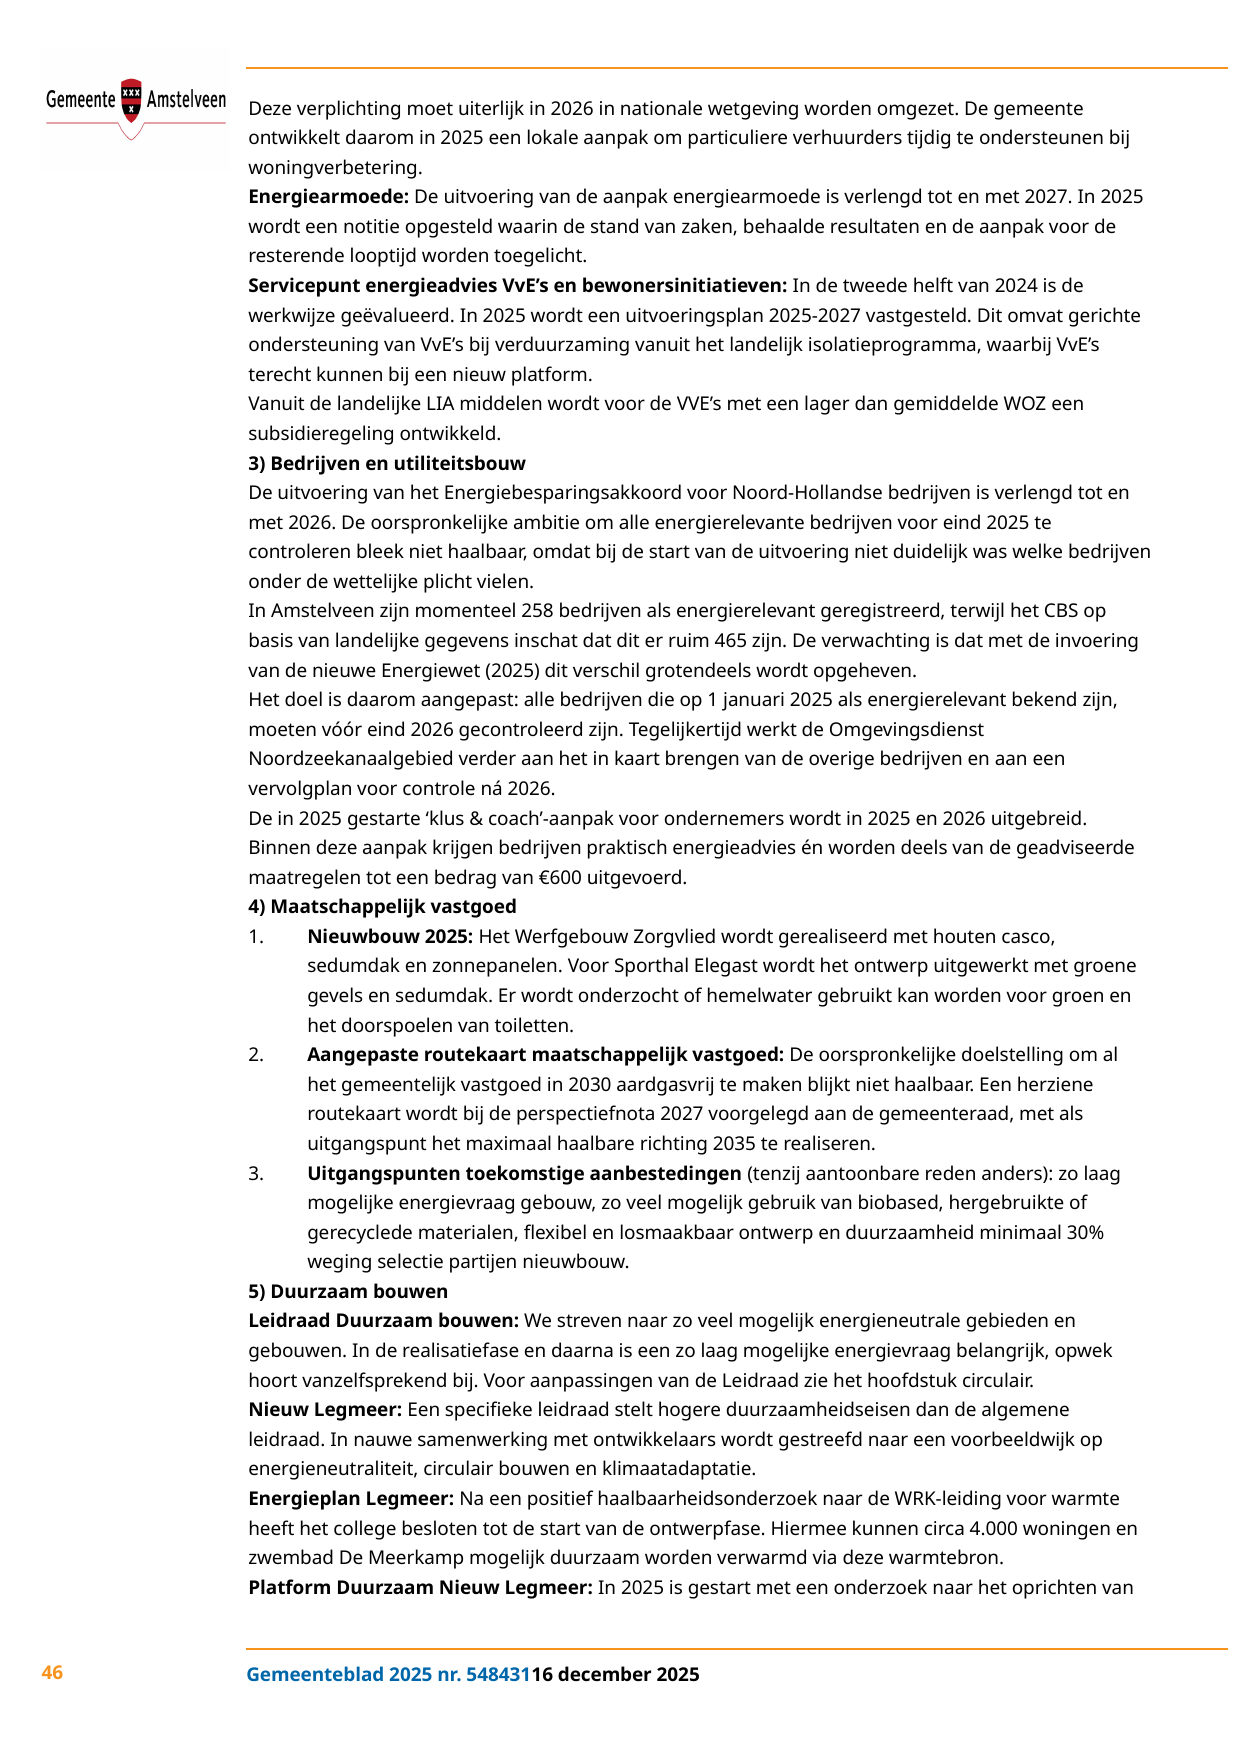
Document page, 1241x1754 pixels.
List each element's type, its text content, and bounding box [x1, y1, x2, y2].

text In Amstelveen zijn momenteel 258 bedrijven als energierelevant geregistreerd, terwijl het CBS op basis van landelijke gegevens inschat dat dit er ruim 465 zijn. De verwachting is dat met de invoering van de nieuwe Energiewet (2025) dit verschil grotendeels wordt opgeheven. [248, 598, 1152, 683]
text Servicepunt energieadvies VvE’s en bewonersinitiatieven: In de tweede helft van 2024 is de werkwijze geëvalueerd. In 2025 wordt een uitvoeringsplan 2025-2027 vastgesteld. Dit omvat gerichte ondersteuning van VvE’s bij verduurzaming vanuit het landelijk isolatieprogramma, waarbij VvE’s terecht kunnen bij een nieuw platform. [248, 272, 1152, 387]
text De uitvoering van het Energiebesparingsakkoord voor Noord-Hollandse bedrijven is verlengd tot en met 2026. De oorspronkelijke ambitie om alle energierelevante bedrijven voor eind 2025 te controleren bleek niet haalbaar, omdat bij de start van de uitvoering niet duidelijk was welke bedrijven onder de wettelijke plicht vielen. [248, 479, 1152, 594]
list Aangepaste routekaart maatschappelijk vastgoed: De oorspronkelijke doelstelling om al het gemeentelijk vastgoed in 2030 aardgasvrij te maken blijkt niet haalbaar. Een herziene routekaart wordt bij de perspectiefnota 2027 voorgelegd aan de gemeenteraad, met als uitgangspunt het maximaal haalbare richting 2035 te realiseren. [248, 1041, 1152, 1156]
text Vanuit de landelijke LIA middelen wordt voor de VVE’s met een lager dan gemiddelde WOZ een subsidieregeling ontwikkeld. [248, 391, 1152, 446]
text 3) Bedrijven en utiliteitsbouw [248, 450, 1152, 476]
text 5) Duurzaam bouwen [248, 1278, 1152, 1304]
text Platform Duurzaam Nieuw Legmeer: In 2025 is gestart met een onderzoek naar het oprichten van [248, 1574, 1152, 1600]
text De in 2025 gestarte ‘klus & coach’-aanpak voor ondernemers wordt in 2025 en 2026 uitgebreid. Binnen deze aanpak krijgen bedrijven praktisch energieadvies én worden deels van de geadviseerde maatregelen tot een bedrag van €600 uitgevoerd. [248, 805, 1152, 890]
text Energieplan Legmeer: Na een positief haalbaarheidsonderzoek naar de WRK-leiding voor warmte heeft het college besloten tot de start van de ontwerpfase. Hiermee kunnen circa 4.000 woningen en zwembad De Meerkamp mogelijk duurzaam worden verwarmd via deze warmtebron. [248, 1485, 1152, 1570]
text Leidraad Duurzaam bouwen: We streven naar zo veel mogelijk energieneutrale gebieden en gebouwen. In de realisatiefase en daarna is een zo laag mogelijke energievraag belangrijk, opwek hoort vanzelfsprekend bij. Voor aanpassingen van de Leidraad zie het hoofdstuk circulair. [248, 1308, 1152, 1393]
list Nieuwbouw 2025: Het Werfgebouw Zorgvlied wordt gerealiseerd met houten casco, sedumdak en zonnepanelen. Voor Sporthal Elegast wordt het ontwerp uitgewerkt met groene gevels en sedumdak. Er wordt onderzocht of hemelwater gebruikt kan worden voor groen en het doorspoelen van toiletten. [248, 923, 1152, 1038]
text Energiearmoede: De uitvoering van de aanpak energiearmoede is verlengd tot en met 2027. In 2025 wordt een notitie opgesteld waarin de stand van zaken, behaalde resultaten en de aanpak voor de resterende looptijd worden toegelicht. [248, 183, 1152, 268]
list Uitgangspunten toekomstige aanbestedingen (tenzij aantoonbare reden anders): zo laag mogelijke energievraag gebouw, zo veel mogelijk gebruik van biobased, hergebruikte of gerecyclede materialen, flexibel en losmaakbaar ontwerp en duurzaamheid minimaal 30% weging selectie partijen nieuwbouw. [248, 1160, 1152, 1274]
text Nieuw Legmeer: Een specifieke leidraad stelt hogere duurzaamheidseisen dan de algemene leidraad. In nauwe samenwerking met ontwikkelaars wordt gestreefd naar een voorbeeldwijk op energieneutraliteit, circulair bouwen en klimaatadaptatie. [248, 1396, 1152, 1481]
picture [41, 47, 231, 172]
text 4) Maatschappelijk vastgoed [248, 893, 1152, 919]
text Het doel is daarom aangepast: alle bedrijven die op 1 januari 2025 als energierelevant bekend zijn, moeten vóór eind 2026 gecontroleerd zijn. Tegelijkertijd werkt de Omgevingsdienst Noordzeekanaalgebied verder aan het in kaart brengen van de overige bedrijven en aan een vervolgplan voor controle ná 2026. [248, 686, 1152, 801]
text Deze verplichting moet uiterlijk in 2026 in nationale wetgeving worden omgezet. De gemeente ontwikkelt daarom in 2025 een lokale aanpak om particuliere verhuurders tijdig te ondersteunen bij woningverbetering. [248, 95, 1152, 180]
